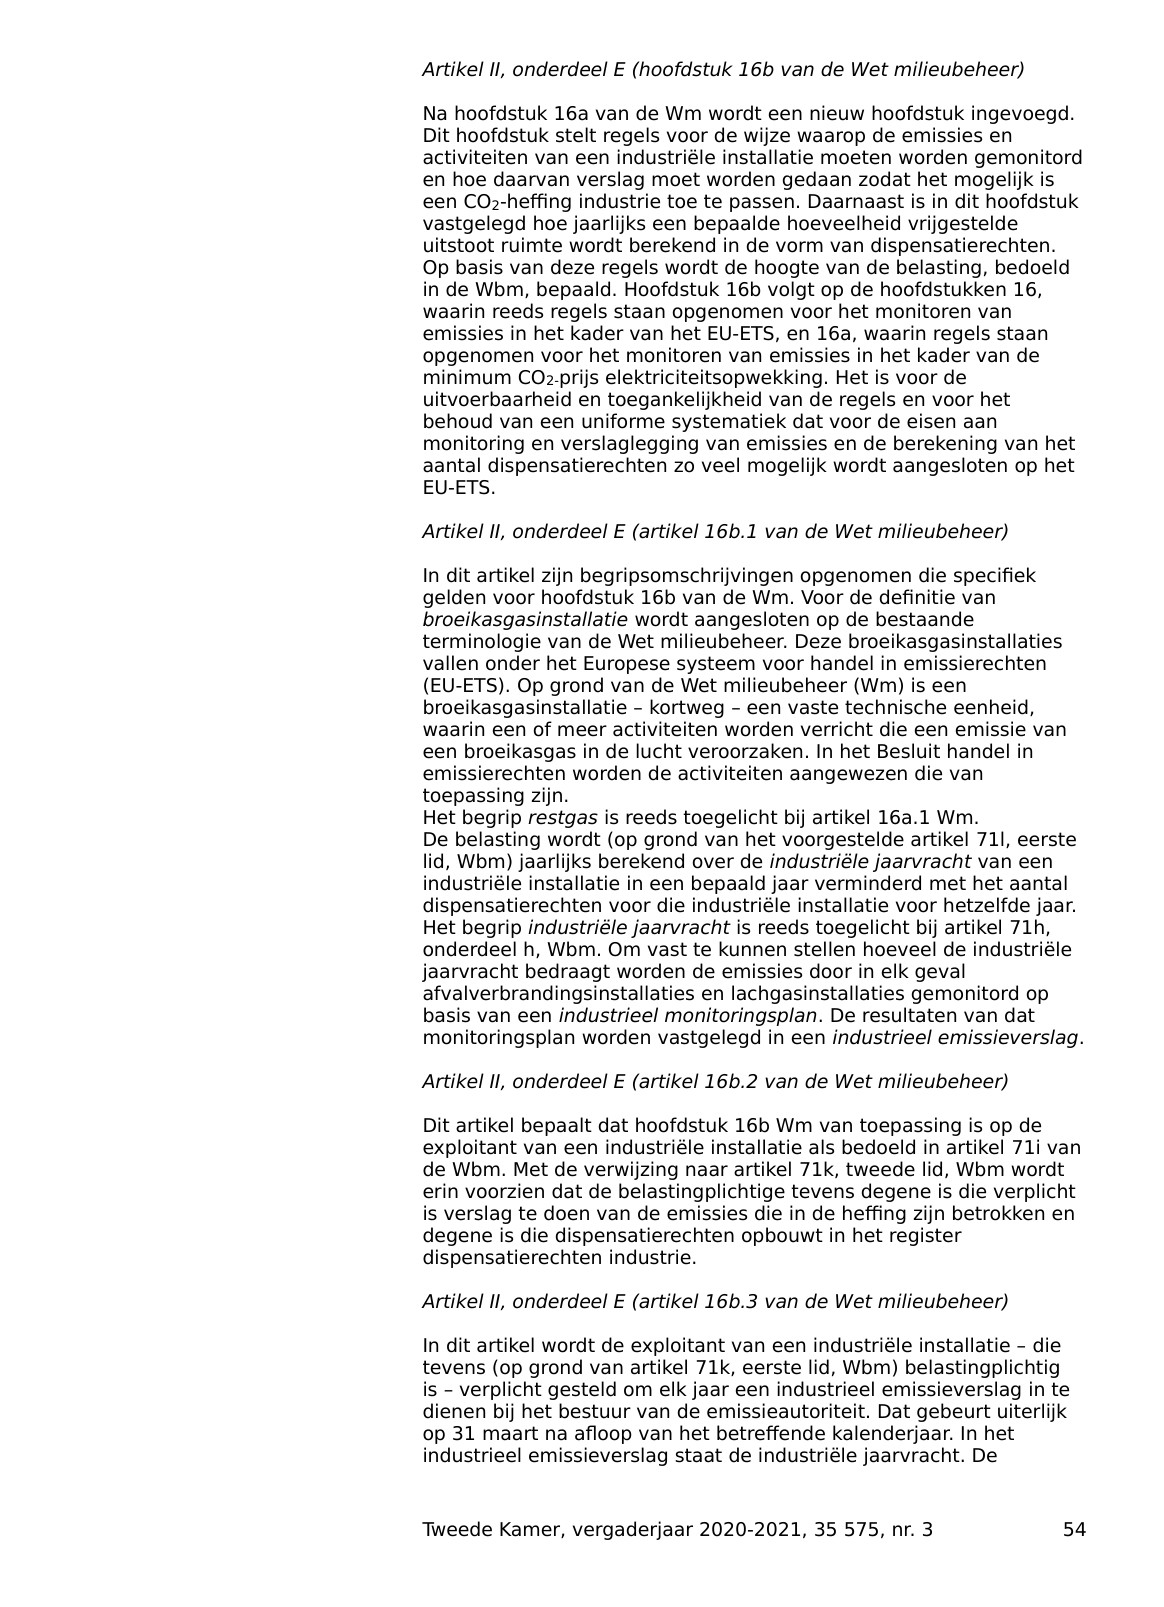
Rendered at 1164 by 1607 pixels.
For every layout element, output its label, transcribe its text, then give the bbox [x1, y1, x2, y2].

text In dit artikel wordt de exploitant van een industriële installatie – die tevens (op grond van artikel 71k, eerste lid, Wbm) belastingplichtig is – verplicht gesteld om elk jaar een industrieel emissieverslag in te dienen bij het bestuur van de emissieautoriteit. Dat gebeurt uiterlijk op 31 maart na afloop van het betreffende kalenderjaar. In het industrieel emissieverslag staat de industriële jaarvracht. De [422, 1335, 1087, 1467]
subtitle Artikel II, onderdeel E (artikel 16b.1 van de Wet milieubeheer) [422, 521, 1087, 543]
subtitle Artikel II, onderdeel E (artikel 16b.2 van de Wet milieubeheer) [422, 1071, 1087, 1093]
text Het begrip restgas is reeds toegelicht bij artikel 16a.1 Wm. [422, 807, 1087, 829]
subtitle Artikel II, onderdeel E (hoofdstuk 16b van de Wet milieubeheer) [422, 59, 1087, 81]
text Na hoofdstuk 16a van de Wm wordt een nieuw hoofdstuk ingevoegd. Dit hoofdstuk stelt regels voor de wijze waarop de emissies en activiteiten van een industriële installatie moeten worden gemonitord en hoe daarvan verslag moet worden gedaan zodat het mogelijk is een CO2-heffing industrie toe te passen. Daarnaast is in dit hoofdstuk vastgelegd hoe jaarlijks een bepaalde hoeveelheid vrijgestelde uitstoot ruimte wordt berekend in de vorm van dispensatierechten. Op basis van deze regels wordt de hoogte van de belasting, bedoeld in de Wbm, bepaald. Hoofdstuk 16b volgt op de hoofdstukken 16, waarin reeds regels staan opgenomen voor het monitoren van emissies in het kader van het EU-ETS, en 16a, waarin regels staan opgenomen voor het monitoren van emissies in het kader van de minimum CO2-prijs elektriciteitsopwekking. Het is voor de uitvoerbaarheid en toegankelijkheid van de regels en voor het behoud van een uniforme systematiek dat voor de eisen aan monitoring en verslaglegging van emissies en de berekening van het aantal dispensatierechten zo veel mogelijk wordt aangesloten op het EU-ETS. [422, 103, 1087, 499]
subtitle Artikel II, onderdeel E (artikel 16b.3 van de Wet milieubeheer) [422, 1291, 1087, 1313]
text In dit artikel zijn begripsomschrijvingen opgenomen die specifiek gelden voor hoofdstuk 16b van de Wm. Voor de definitie van broeikasgasinstallatie wordt aangesloten op de bestaande terminologie van de Wet milieubeheer. Deze broeikasgasinstallaties vallen onder het Europese systeem voor handel in emissierechten (EU-ETS). Op grond van de Wet milieubeheer (Wm) is een broeikasgasinstallatie – kortweg – een vaste technische eenheid, waarin een of meer activiteiten worden verricht die een emissie van een broeikasgas in de lucht veroorzaken. In het Besluit handel in emissierechten worden de activiteiten aangewezen die van toepassing zijn. [422, 565, 1087, 807]
text De belasting wordt (op grond van het voorgestelde artikel 71l, eerste lid, Wbm) jaarlijks berekend over de industriële jaarvracht van een industriële installatie in een bepaald jaar verminderd met het aantal dispensatierechten voor die industriële installatie voor hetzelfde jaar. Het begrip industriële jaarvracht is reeds toegelicht bij artikel 71h, onderdeel h, Wbm. Om vast te kunnen stellen hoeveel de industriële jaarvracht bedraagt worden de emissies door in elk geval afvalverbrandingsinstallaties en lachgasinstallaties gemonitord op basis van een industrieel monitoringsplan. De resultaten van dat monitoringsplan worden vastgelegd in een industrieel emissieverslag. [422, 829, 1087, 1049]
text Dit artikel bepaalt dat hoofdstuk 16b Wm van toepassing is op de exploitant van een industriële installatie als bedoeld in artikel 71i van de Wbm. Met de verwijzing naar artikel 71k, tweede lid, Wbm wordt erin voorzien dat de belastingplichtige tevens degene is die verplicht is verslag te doen van de emissies die in de heffing zijn betrokken en degene is die dispensatierechten opbouwt in het register dispensatierechten industrie. [422, 1115, 1087, 1269]
